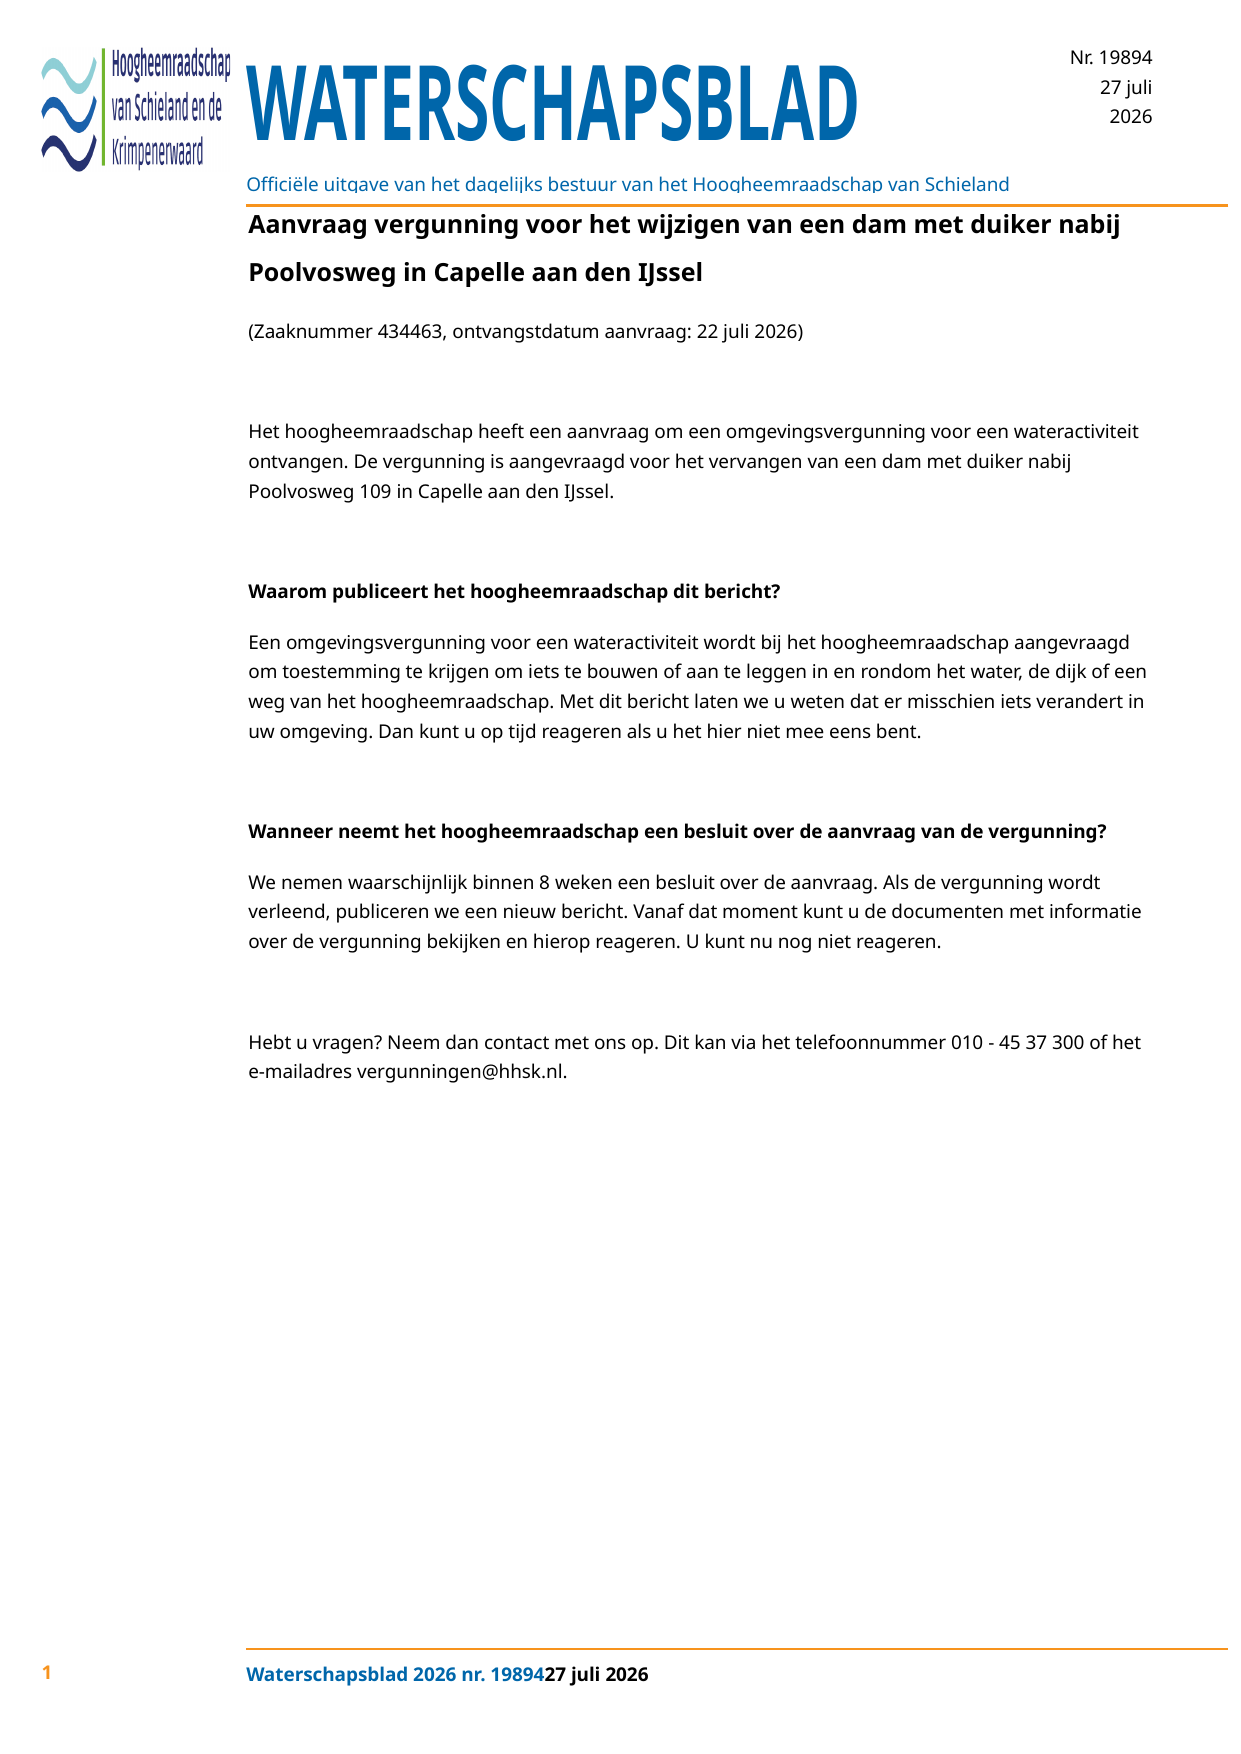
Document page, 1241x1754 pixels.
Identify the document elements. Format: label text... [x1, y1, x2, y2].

text Een omgevingsvergunning voor een wateractiviteit wordt bij het hoogheemraadschap aangevraagd om toestemming te krijgen om iets te bouwen of aan te leggen in en rondom het water, de dijk of een weg van het hoogheemraadschap. Met dit bericht laten we u weten dat er misschien iets verandert in uw omgeving. Dan kunt u op tijd reageren als u het hier niet mee eens bent. [248, 629, 1152, 744]
text We nemen waarschijnlijk binnen 8 weken een besluit over de aanvraag. Als de vergunning wordt verleend, publiceren we een nieuw bericht. Vanaf dat moment kunt u de documenten met informatie over de vergunning bekijken en hierop reageren. U kunt nu nog niet reageren. [248, 869, 1152, 954]
text Waarom publiceert het hoogheemraadschap dit bericht? [248, 579, 1152, 604]
text Wanneer neemt het hoogheemraadschap een besluit over de aanvraag van de vergunning? [248, 819, 1152, 844]
text Het hoogheemraadschap heeft een aanvraag om een omgevingsvergunning voor een wateractiviteit ontvangen. De vergunning is aangevraagd voor het vervangen van een dam met duiker nabij Poolvosweg 109 in Capelle aan den IJssel. [248, 419, 1152, 504]
text Hebt u vragen? Neem dan contact met ons op. Dit kan via het telefoonnummer 010 - 45 37 300 of het e-mailadres vergunningen@hhsk.nl. [248, 1029, 1152, 1084]
text Aanvraag vergunning voor het wijzigen van een dam met duiker nabij Poolvosweg in Capelle aan den IJssel [248, 207, 1152, 288]
picture [41, 47, 231, 172]
text (Zaaknummer 434463, ontvangstdatum aanvraag: 22 juli 2026) [248, 318, 1152, 344]
